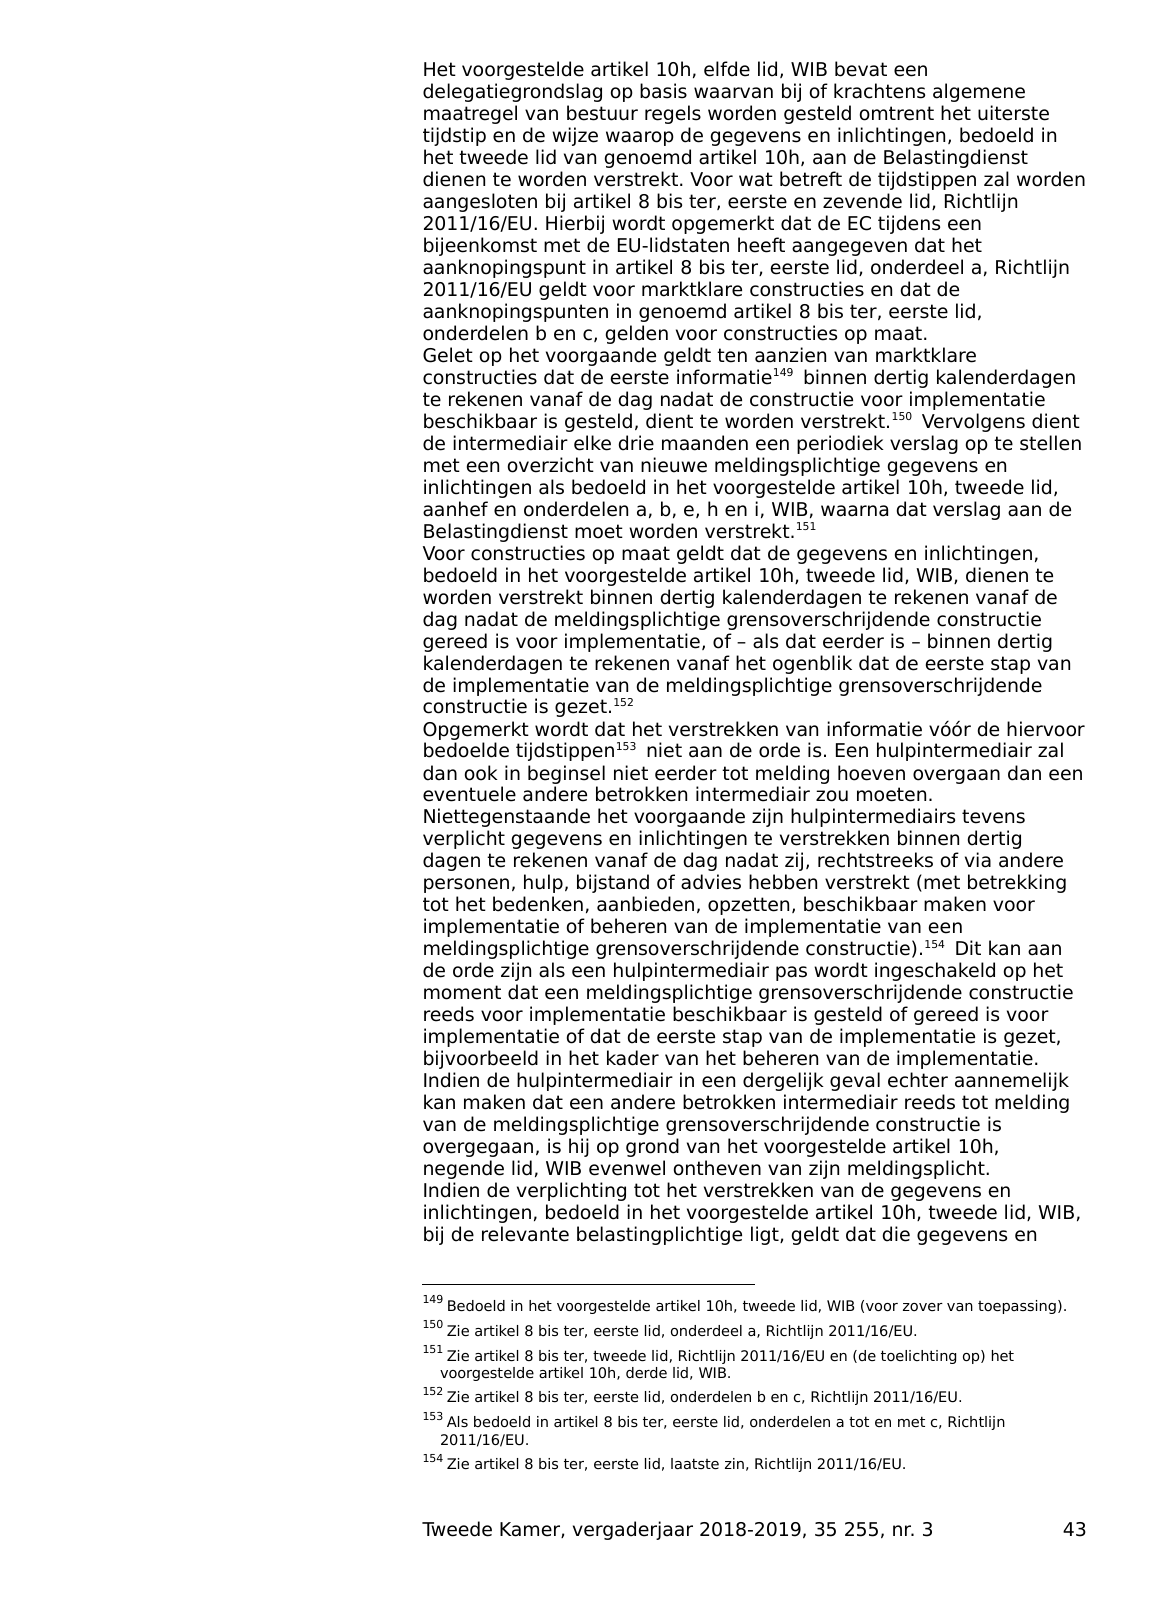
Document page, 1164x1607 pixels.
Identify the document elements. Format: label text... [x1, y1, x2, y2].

text Gelet op het voorgaande geldt ten aanzien van marktklare constructies dat de eerste informatie binnen dertig kalenderdagen te rekenen vanaf de dag nadat de constructie voor implementatie beschikbaar is gesteld, dient te worden verstrekt. Vervolgens dient de intermediair elke drie maanden een periodiek verslag op te stellen met een overzicht van nieuwe meldingsplichtige gegevens en inlichtingen als bedoeld in het voorgestelde artikel 10h, tweede lid, aanhef en onderdelen a, b, e, h en i, WIB, waarna dat verslag aan de Belastingdienst moet worden verstrekt. [422, 345, 1087, 543]
text Indien de verplichting tot het verstrekken van de gegevens en inlichtingen, bedoeld in het voorgestelde artikel 10h, tweede lid, WIB, bij de relevante belastingplichtige ligt, geldt dat die gegevens en [422, 1180, 1087, 1246]
text Zie artikel 8 bis ter, eerste lid, laatste zin, Richtlijn 2011/16/EU. [422, 1452, 1087, 1474]
text Zie artikel 8 bis ter, tweede lid, Richtlijn 2011/16/EU en (de toelichting op) het voorgestelde artikel 10h, derde lid, WIB. [422, 1343, 1087, 1382]
text Zie artikel 8 bis ter, eerste lid, onderdeel a, Richtlijn 2011/16/EU. [422, 1318, 1087, 1341]
text Opgemerkt wordt dat het verstrekken van informatie vóór de hiervoor bedoelde tijdstippen niet aan de orde is. Een hulpintermediair zal dan ook in beginsel niet eerder tot melding hoeven overgaan dan een eventuele andere betrokken intermediair zou moeten. Niettegenstaande het voorgaande zijn hulpintermediairs tevens verplicht gegevens en inlichtingen te verstrekken binnen dertig dagen te rekenen vanaf de dag nadat zij, rechtstreeks of via andere personen, hulp, bijstand of advies hebben verstrekt (met betrekking tot het bedenken, aanbieden, opzetten, beschikbaar maken voor implementatie of beheren van de implementatie van een meldingsplichtige grensoverschrijdende constructie). Dit kan aan de orde zijn als een hulpintermediair pas wordt ingeschakeld op het moment dat een meldingsplichtige grensoverschrijdende constructie reeds voor implementatie beschikbaar is gesteld of gereed is voor implementatie of dat de eerste stap van de implementatie is gezet, bijvoorbeeld in het kader van het beheren van de implementatie. Indien de hulpintermediair in een dergelijk geval echter aannemelijk kan maken dat een andere betrokken intermediair reeds tot melding van de meldingsplichtige grensoverschrijdende constructie is overgegaan, is hij op grond van het voorgestelde artikel 10h, negende lid, WIB evenwel ontheven van zijn meldingsplicht. [422, 718, 1087, 1180]
text Bedoeld in het voorgestelde artikel 10h, tweede lid, WIB (voor zover van toepassing). [422, 1293, 1087, 1316]
text Zie artikel 8 bis ter, eerste lid, onderdelen b en c, Richtlijn 2011/16/EU. [422, 1385, 1087, 1407]
text Als bedoeld in artikel 8 bis ter, eerste lid, onderdelen a tot en met c, Richtlijn 2011/16/EU. [422, 1410, 1087, 1449]
text Het voorgestelde artikel 10h, elfde lid, WIB bevat een delegatiegrondslag op basis waarvan bij of krachtens algemene maatregel van bestuur regels worden gesteld omtrent het uiterste tijdstip en de wijze waarop de gegevens en inlichtingen, bedoeld in het tweede lid van genoemd artikel 10h, aan de Belastingdienst dienen te worden verstrekt. Voor wat betreft de tijdstippen zal worden aangesloten bij artikel 8 bis ter, eerste en zevende lid, Richtlijn 2011/16/EU. Hierbij wordt opgemerkt dat de EC tijdens een bijeenkomst met de EU-lidstaten heeft aangegeven dat het aanknopingspunt in artikel 8 bis ter, eerste lid, onderdeel a, Richtlijn 2011/16/EU geldt voor marktklare constructies en dat de aanknopingspunten in genoemd artikel 8 bis ter, eerste lid, onderdelen b en c, gelden voor constructies op maat. [422, 59, 1087, 345]
text Voor constructies op maat geldt dat de gegevens en inlichtingen, bedoeld in het voorgestelde artikel 10h, tweede lid, WIB, dienen te worden verstrekt binnen dertig kalenderdagen te rekenen vanaf de dag nadat de meldingsplichtige grensoverschrijdende constructie gereed is voor implementatie, of – als dat eerder is – binnen dertig kalenderdagen te rekenen vanaf het ogenblik dat de eerste stap van de implementatie van de meldingsplichtige grensoverschrijdende constructie is gezet. [422, 543, 1087, 718]
